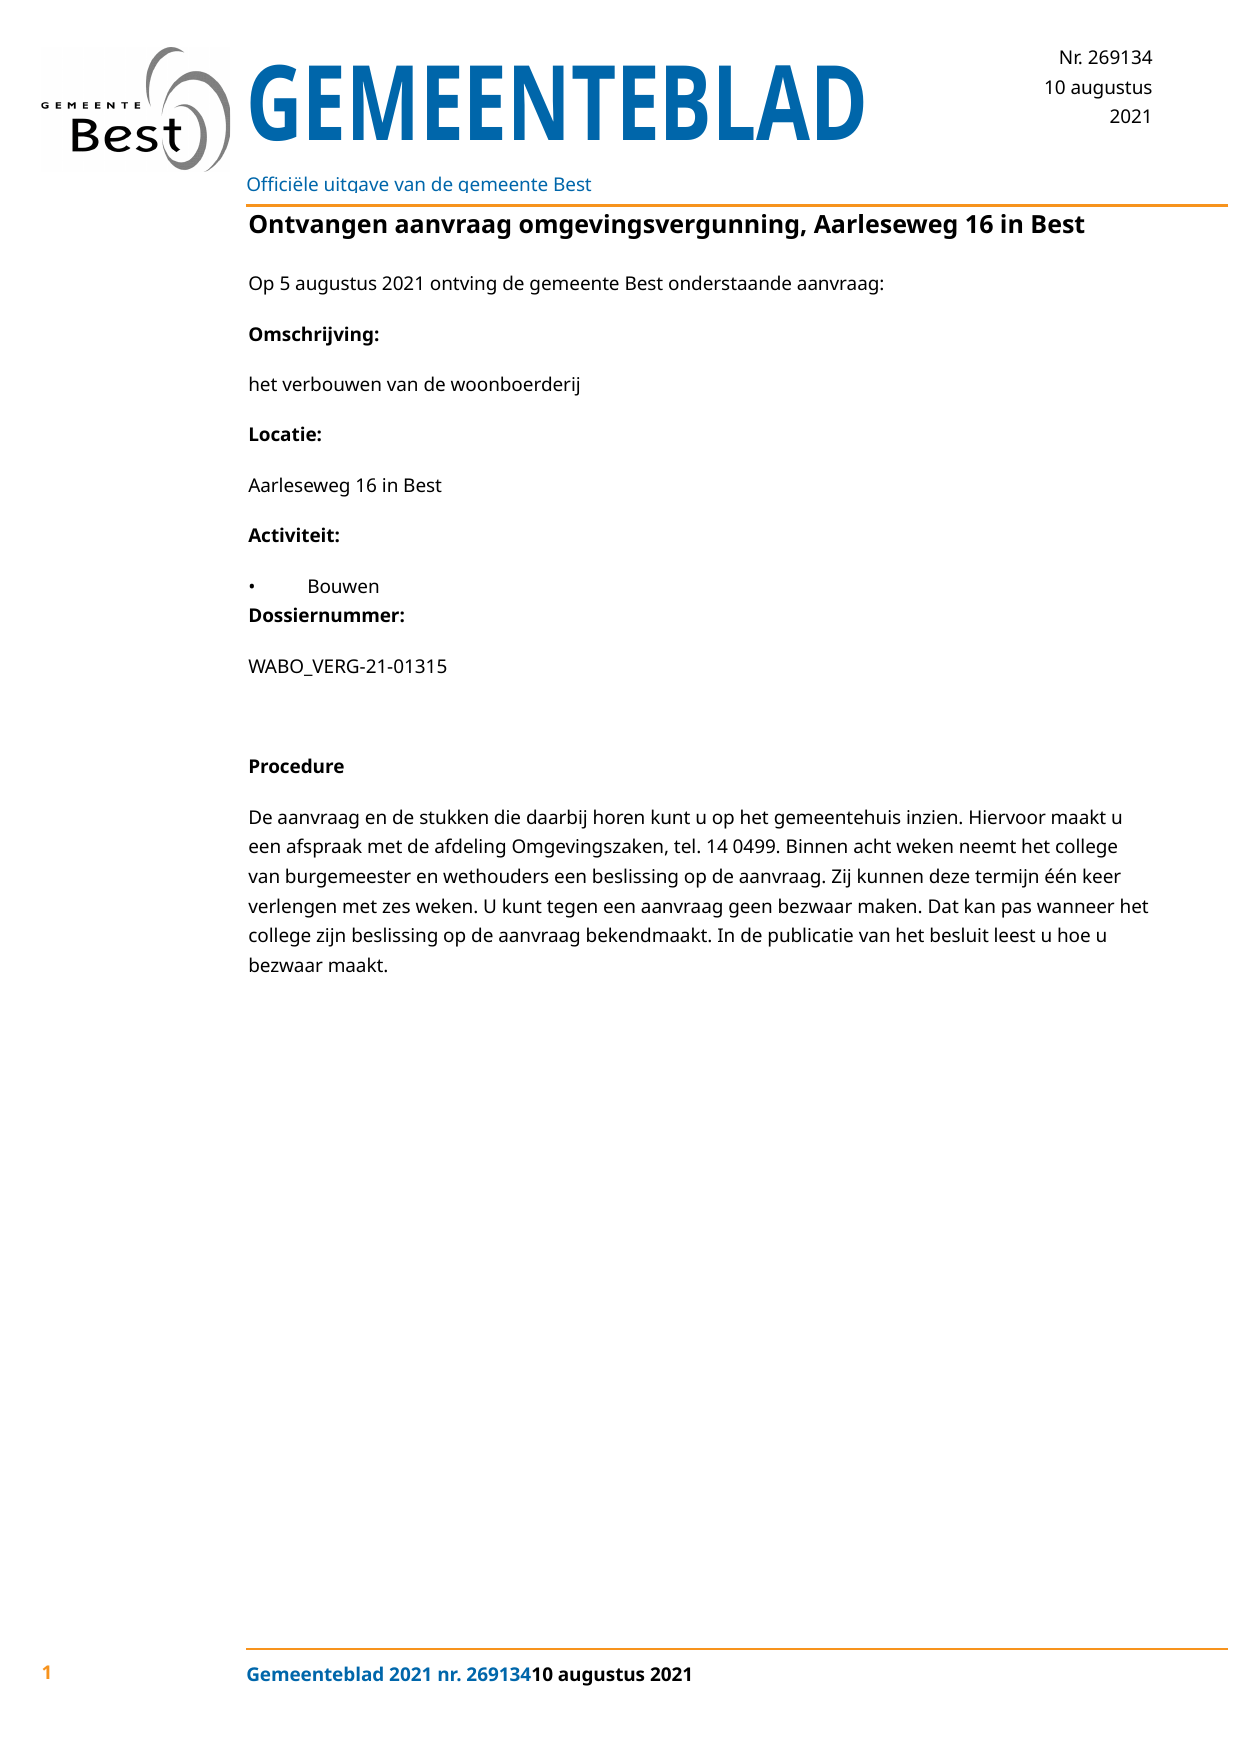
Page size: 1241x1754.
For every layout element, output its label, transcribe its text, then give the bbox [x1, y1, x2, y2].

text De aanvraag en de stukken die daarbij horen kunt u op het gemeentehuis inzien. Hiervoor maakt u een afspraak met de afdeling Omgevingszaken, tel. 14 0499. Binnen acht weken neemt het college van burgemeester en wethouders een beslissing op de aanvraag. Zij kunnen deze termijn één keer verlengen met zes weken. U kunt tegen een aanvraag geen bezwaar maken. Dat kan pas wanneer het college zijn beslissing op de aanvraag bekendmaakt. In de publicatie van het besluit leest u hoe u bezwaar maakt. [248, 804, 1152, 978]
text Dossiernummer: [248, 602, 1152, 628]
picture [41, 47, 231, 172]
text Omschrijving: [248, 321, 1152, 346]
text Ontvangen aanvraag omgevingsvergunning, Aarleseweg 16 in Best [248, 207, 1152, 241]
text Locatie: [248, 422, 1152, 447]
text Activiteit: [248, 522, 1152, 548]
text Op 5 augustus 2021 ontving de gemeente Best onderstaande aanvraag: [248, 270, 1152, 296]
text Procedure [248, 754, 1152, 779]
text WABO_VERG-21-01315 [248, 653, 1152, 678]
text Aarleseweg 16 in Best [248, 472, 1152, 498]
text het verbouwen van de woonboerderij [248, 371, 1152, 397]
list Bouwen [248, 573, 1152, 598]
